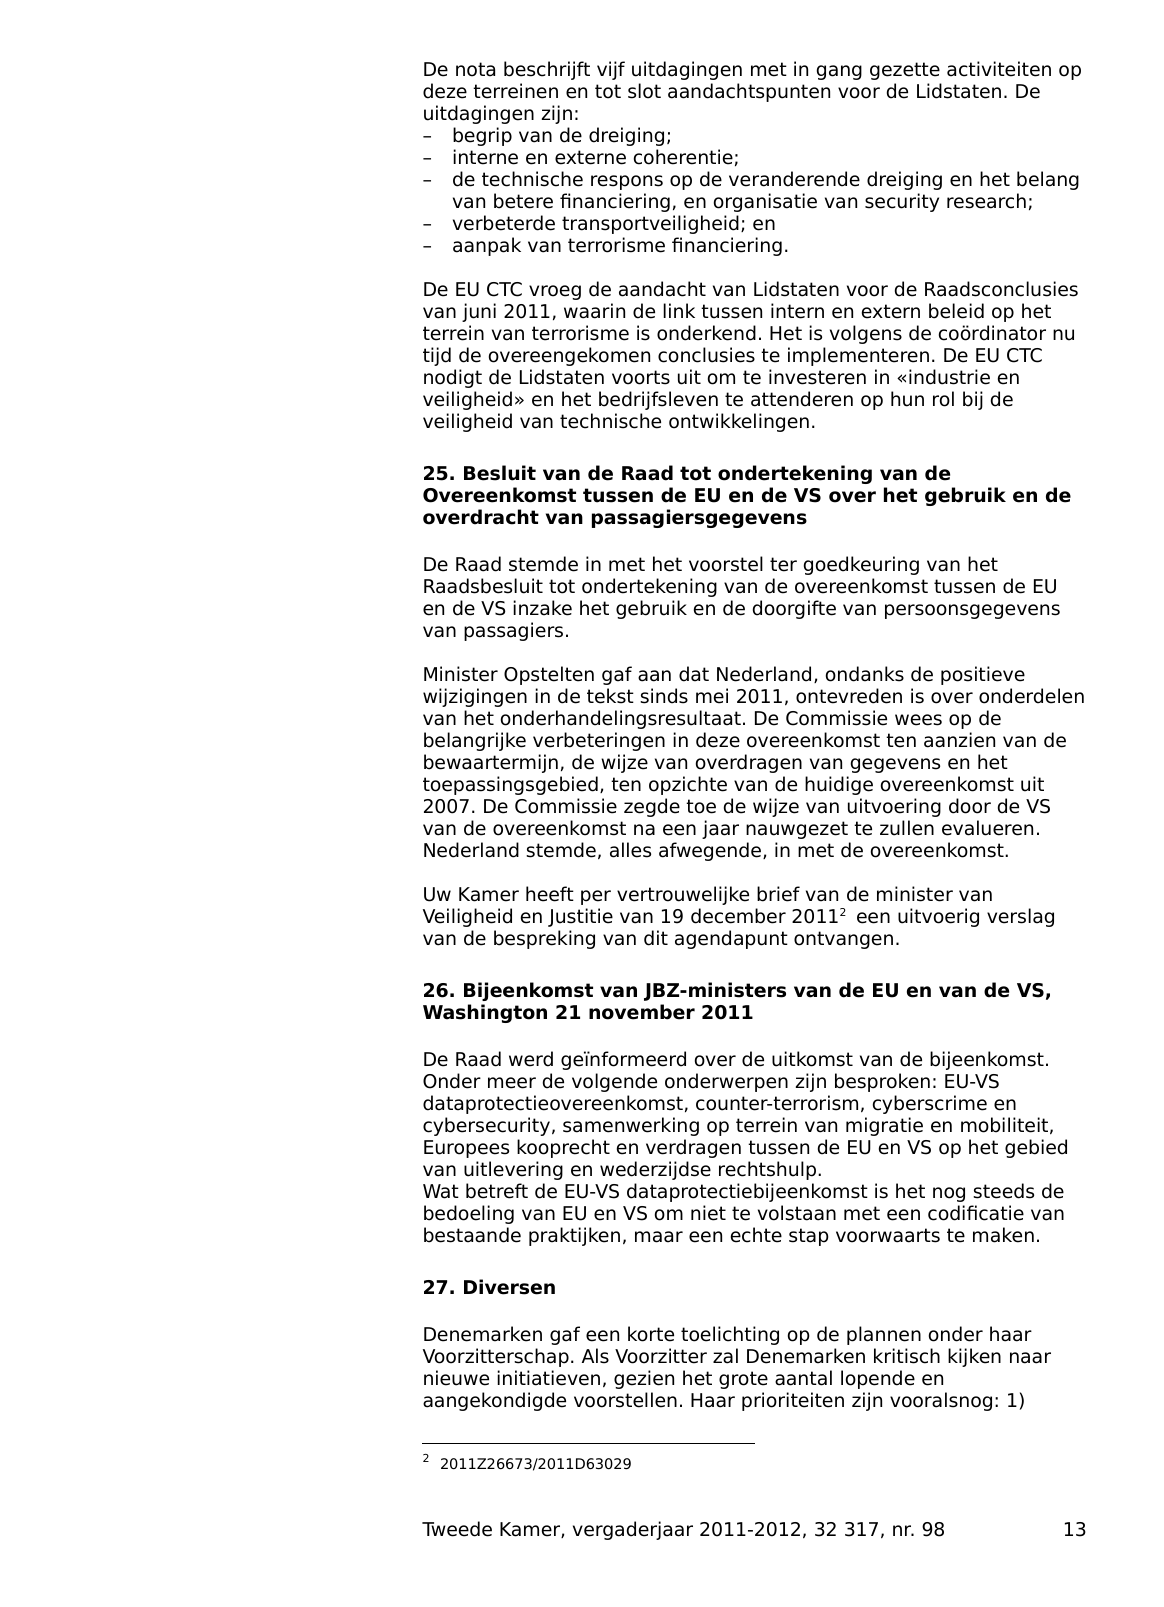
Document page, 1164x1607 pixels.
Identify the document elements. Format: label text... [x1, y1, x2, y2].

subtitle 25. Besluit van de Raad tot ondertekening van de Overeenkomst tussen de EU en de VS over het gebruik en de overdracht van passagiersgegevens [422, 463, 1087, 529]
subtitle 27. Diversen [422, 1277, 1087, 1299]
text Wat betreft de EU-VS dataprotectiebijeenkomst is het nog steeds de bedoeling van EU en VS om niet te volstaan met een codificatie van bestaande praktijken, maar een echte stap voorwaarts te maken. [422, 1181, 1087, 1247]
text – begrip van de dreiging; [422, 125, 1087, 147]
text Minister Opstelten gaf aan dat Nederland, ondanks de positieve wijzigingen in de tekst sinds mei 2011, ontevreden is over onderdelen van het onderhandelingsresultaat. De Commissie wees op de belangrijke verbeteringen in deze overeenkomst ten aanzien van de bewaartermijn, de wijze van overdragen van gegevens en het toepassingsgebied, ten opzichte van de huidige overeenkomst uit 2007. De Commissie zegde toe de wijze van uitvoering door de VS van de overeenkomst na een jaar nauwgezet te zullen evalueren. Nederland stemde, alles afwegende, in met de overeenkomst. [422, 664, 1087, 862]
subtitle 26. Bijeenkomst van JBZ-ministers van de EU en van de VS, Washington 21 november 2011 [422, 980, 1087, 1024]
text De nota beschrijft vijf uitdagingen met in gang gezette activiteiten op deze terreinen en tot slot aandachtspunten voor de Lidstaten. De uitdagingen zijn: [422, 59, 1087, 125]
text Uw Kamer heeft per vertrouwelijke brief van de minister van Veiligheid en Justitie van 19 december 2011 een uitvoerig verslag van de bespreking van dit agendapunt ontvangen. [422, 884, 1087, 950]
text – de technische respons op de veranderende dreiging en het belang van betere financiering, en organisatie van security research; [422, 169, 1087, 213]
text – interne en externe coherentie; [422, 147, 1087, 169]
text – verbeterde transportveiligheid; en [422, 213, 1087, 235]
text – aanpak van terrorisme financiering. [422, 235, 1087, 257]
text De Raad werd geïnformeerd over de uitkomst van de bijeenkomst. Onder meer de volgende onderwerpen zijn besproken: EU-VS dataprotectieovereenkomst, counter-terrorism, cyberscrime en cybersecurity, samenwerking op terrein van migratie en mobiliteit, Europees kooprecht en verdragen tussen de EU en VS op het gebied van uitlevering en wederzijdse rechtshulp. [422, 1049, 1087, 1181]
text De EU CTC vroeg de aandacht van Lidstaten voor de Raadsconclusies van juni 2011, waarin de link tussen intern en extern beleid op het terrein van terrorisme is onderkend. Het is volgens de coördinator nu tijd de overeengekomen conclusies te implementeren. De EU CTC nodigt de Lidstaten voorts uit om te investeren in «industrie en veiligheid» en het bedrijfsleven te attenderen op hun rol bij de veiligheid van technische ontwikkelingen. [422, 279, 1087, 433]
text De Raad stemde in met het voorstel ter goedkeuring van het Raadsbesluit tot ondertekening van de overeenkomst tussen de EU en de VS inzake het gebruik en de doorgifte van persoonsgegevens van passagiers. [422, 554, 1087, 642]
text Denemarken gaf een korte toelichting op de plannen onder haar Voorzitterschap. Als Voorzitter zal Denemarken kritisch kijken naar nieuwe initiatieven, gezien het grote aantal lopende en aangekondigde voorstellen. Haar prioriteiten zijn vooralsnog: 1) [422, 1324, 1087, 1412]
text 2011Z26673/2011D63029 [422, 1452, 1087, 1474]
